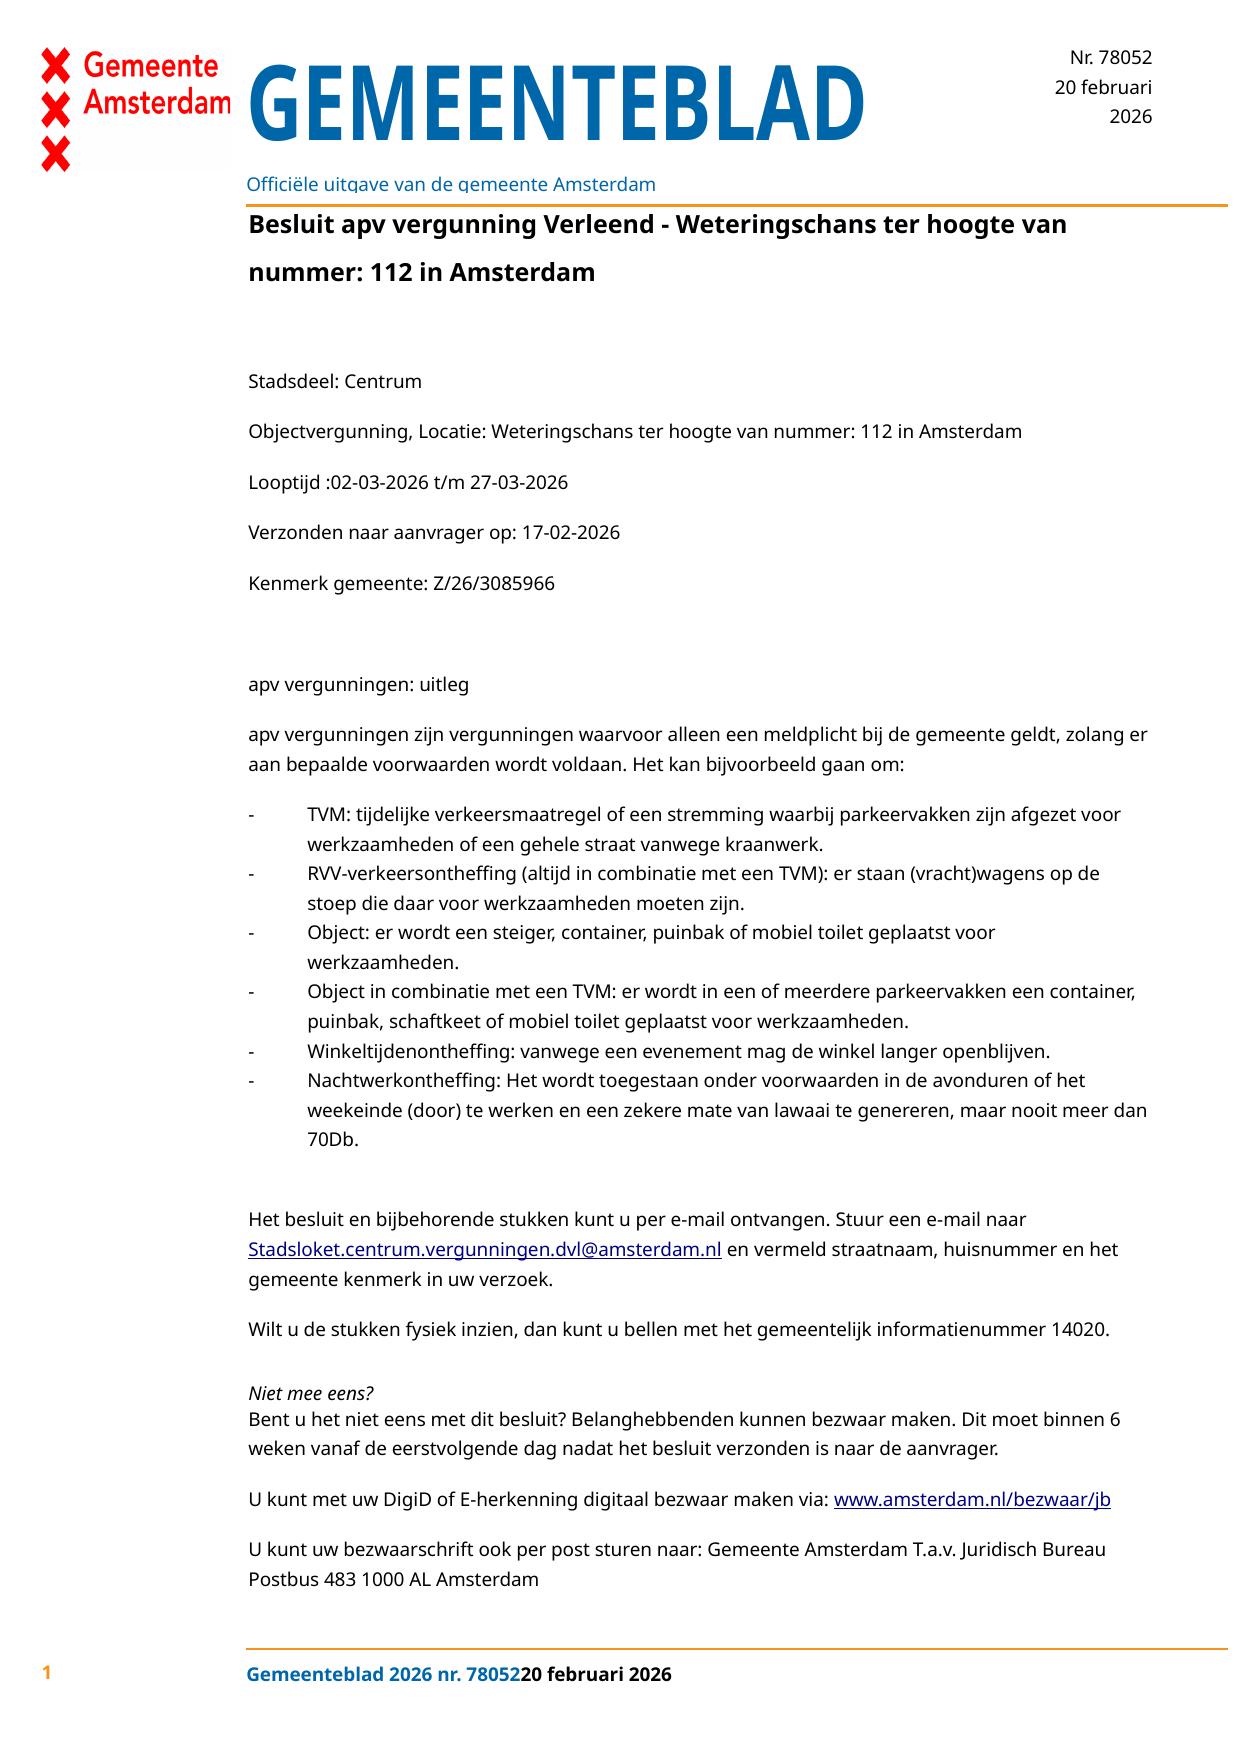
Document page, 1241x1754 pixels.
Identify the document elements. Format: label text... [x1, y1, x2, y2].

list Winkeltijdenontheffing: vanwege een evenement mag de winkel langer openblijven. [248, 1038, 1152, 1064]
list Nachtwerkontheffing: Het wordt toegestaan onder voorwaarden in de avonduren of het weekeinde (door) te werken en een zekere mate van lawaai te genereren, maar nooit meer dan 70Db. [248, 1067, 1152, 1152]
text Objectvergunning, Locatie: Weteringschans ter hoogte van nummer: 112 in Amsterdam [248, 419, 1152, 444]
text Niet mee eens? [248, 1380, 1152, 1406]
text Bent u het niet eens met dit besluit? Belanghebbenden kunnen bezwaar maken. Dit moet binnen 6 weken vanaf de eerstvolgende dag nadat het besluit verzonden is naar de aanvrager. [248, 1406, 1152, 1461]
list TVM: tijdelijke verkeersmaatregel of een stremming waarbij parkeervakken zijn afgezet voor werkzaamheden of een gehele straat vanwege kraanwerk. [248, 801, 1152, 857]
text Kenmerk gemeente: Z/26/3085966 [248, 570, 1152, 596]
text Verzonden naar aanvrager op: 17-02-2026 [248, 519, 1152, 545]
picture [41, 47, 231, 172]
text U kunt uw bezwaarschrift ook per post sturen naar: Gemeente Amsterdam T.a.v. Juridisch Bureau Postbus 483 1000 AL Amsterdam [248, 1536, 1152, 1592]
list Object: er wordt een steiger, container, puinbak of mobiel toilet geplaatst voor werkzaamheden. [248, 919, 1152, 975]
text Het besluit en bijbehorende stukken kunt u per e-mail ontvangen. Stuur een e-mail naar Stadsloket.centrum.vergunningen.dvl@amsterdam.nl en vermeld straatnaam, huisnummer en het gemeente kenmerk in uw verzoek. [248, 1207, 1152, 1292]
text Looptijd :02-03-2026 t/m 27-03-2026 [248, 469, 1152, 495]
text Wilt u de stukken fysiek inzien, dan kunt u bellen met het gemeentelijk informatienummer 14020. [248, 1316, 1152, 1342]
text apv vergunningen zijn vergunningen waarvoor alleen een meldplicht bij de gemeente geldt, zolang er aan bepaalde voorwaarden wordt voldaan. Het kan bijvoorbeeld gaan om: [248, 721, 1152, 777]
text Besluit apv vergunning Verleend - Weteringschans ter hoogte van nummer: 112 in Amsterdam [248, 207, 1152, 288]
text Stadsdeel: Centrum [248, 368, 1152, 394]
text apv vergunningen: uitleg [248, 671, 1152, 697]
text U kunt met uw DigiD of E-herkenning digitaal bezwaar maken via: www.amsterdam.nl/bezwaar/jb [248, 1486, 1152, 1512]
list Object in combinatie met een TVM: er wordt in een of meerdere parkeervakken een container, puinbak, schaftkeet of mobiel toilet geplaatst voor werkzaamheden. [248, 979, 1152, 1034]
list RVV-verkeersontheffing (altijd in combinatie met een TVM): er staan (vracht)wagens op de stoep die daar voor werkzaamheden moeten zijn. [248, 860, 1152, 916]
